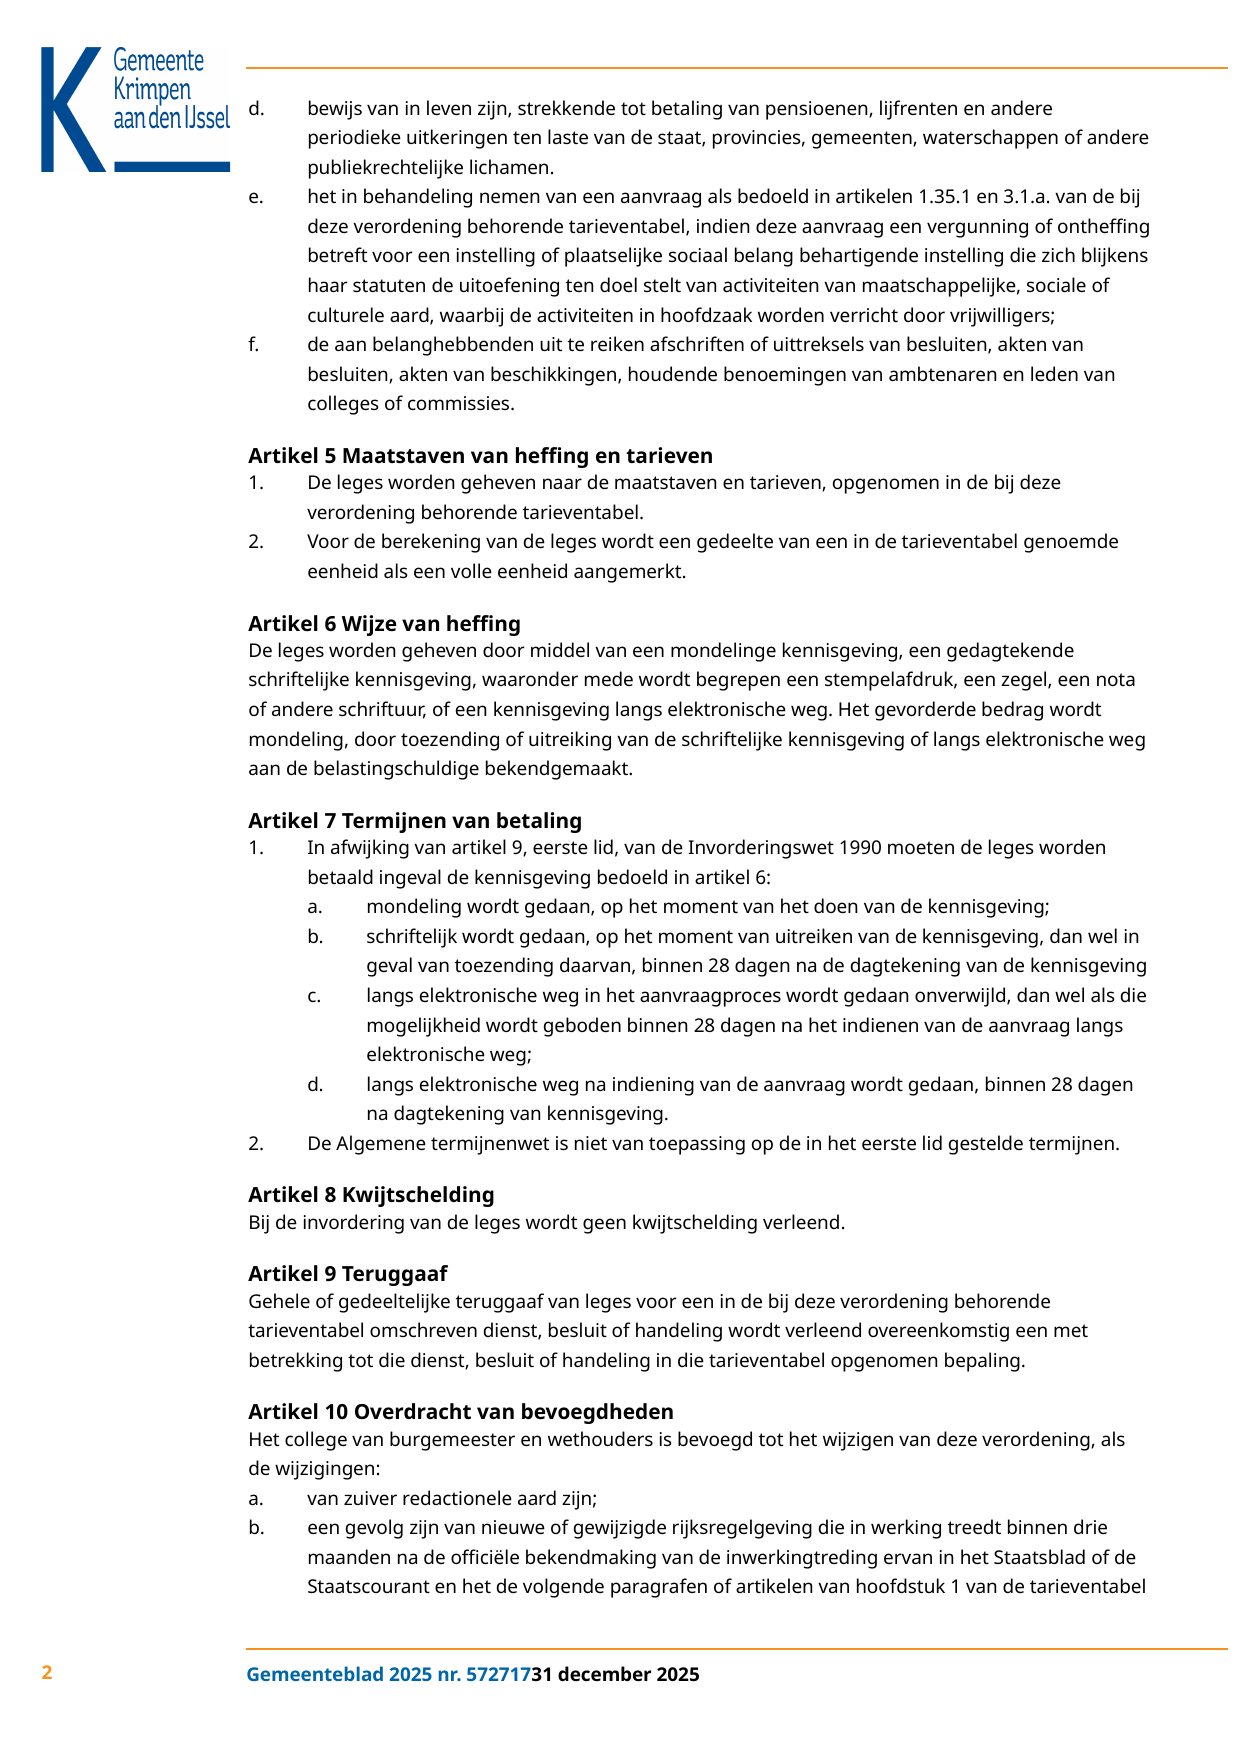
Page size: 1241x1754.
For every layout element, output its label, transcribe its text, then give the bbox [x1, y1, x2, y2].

picture [41, 47, 231, 172]
list In afwijking van artikel 9, eerste lid, van de Invorderingswet 1990 moeten de leges worden betaald ingeval de kennisgeving bedoeld in artikel 6: [248, 834, 1152, 889]
list De Algemene termijnenwet is niet van toepassing op de in het eerste lid gestelde termijnen. [248, 1130, 1152, 1156]
list mondeling wordt gedaan, op het moment van het doen van de kennisgeving; [307, 893, 1152, 919]
text De leges worden geheven door middel van een mondelinge kennisgeving, een gedagtekende schriftelijke kennisgeving, waaronder mede wordt begrepen een stempelafdruk, een zegel, een nota of andere schriftuur, of een kennisgeving langs elektronische weg. Het gevorderde bedrag wordt mondeling, door toezending of uitreiking van de schriftelijke kennisgeving of langs elektronische weg aan de belastingschuldige bekendgemaakt. [248, 637, 1152, 781]
list langs elektronische weg in het aanvraagproces wordt gedaan onverwijld, dan wel als die mogelijkheid wordt geboden binnen 28 dagen na het indienen van de aanvraag langs elektronische weg; [307, 982, 1152, 1067]
list De leges worden geheven naar de maatstaven en tarieven, opgenomen in de bij deze verordening behorende tarieventabel. [248, 469, 1152, 525]
text Artikel 7 Termijnen van betaling [248, 806, 1152, 834]
text Artikel 9 Teruggaaf [248, 1259, 1152, 1288]
text Het college van burgemeester en wethouders is bevoegd tot het wijzigen van deze verordening, als de wijzigingen: [248, 1426, 1152, 1481]
text Artikel 5 Maatstaven van heffing en tarieven [248, 441, 1152, 469]
list de aan belanghebbenden uit te reiken afschriften of uittreksels van besluiten, akten van besluiten, akten van beschikkingen, houdende benoemingen van ambtenaren en leden van colleges of commissies. [248, 331, 1152, 416]
list het in behandeling nemen van een aanvraag als bedoeld in artikelen 1.35.1 en 3.1.a. van de bij deze verordening behorende tarieventabel, indien deze aanvraag een vergunning of ontheffing betreft voor een instelling of plaatselijke sociaal belang behartigende instelling die zich blijkens haar statuten de uitoefening ten doel stelt van activiteiten van maatschappelijke, sociale of culturele aard, waarbij de activiteiten in hoofdzaak worden verricht door vrijwilligers; [248, 183, 1152, 328]
text Artikel 10 Overdracht van bevoegdheden [248, 1397, 1152, 1426]
list Voor de berekening van de leges wordt een gedeelte van een in de tarieventabel genoemde eenheid als een volle eenheid aangemerkt. [248, 529, 1152, 584]
text Bij de invordering van de leges wordt geen kwijtschelding verleend. [248, 1209, 1152, 1235]
text Artikel 6 Wijze van heffing [248, 609, 1152, 637]
list schriftelijk wordt gedaan, op het moment van uitreiken van de kennisgeving, dan wel in geval van toezending daarvan, binnen 28 dagen na de dagtekening van de kennisgeving [307, 923, 1152, 978]
list een gevolg zijn van nieuwe of gewijzigde rijksregelgeving die in werking treedt binnen drie maanden na de officiële bekendmaking van de inwerkingtreding ervan in het Staatsblad of de Staatscourant en het de volgende paragrafen of artikelen van hoofdstuk 1 van de tarieventabel [248, 1514, 1152, 1599]
text Artikel 8 Kwijtschelding [248, 1181, 1152, 1209]
list van zuiver redactionele aard zijn; [248, 1485, 1152, 1511]
list bewijs van in leven zijn, strekkende tot betaling van pensioenen, lijfrenten en andere periodieke uitkeringen ten laste van de staat, provincies, gemeenten, waterschappen of andere publiekrechtelijke lichamen. [248, 95, 1152, 180]
list langs elektronische weg na indiening van de aanvraag wordt gedaan, binnen 28 dagen na dagtekening van kennisgeving. [307, 1071, 1152, 1126]
text Gehele of gedeeltelijke teruggaaf van leges voor een in de bij deze verordening behorende tarieventabel omschreven dienst, besluit of handeling wordt verleend overeenkomstig een met betrekking tot die dienst, besluit of handeling in die tarieventabel opgenomen bepaling. [248, 1288, 1152, 1373]
